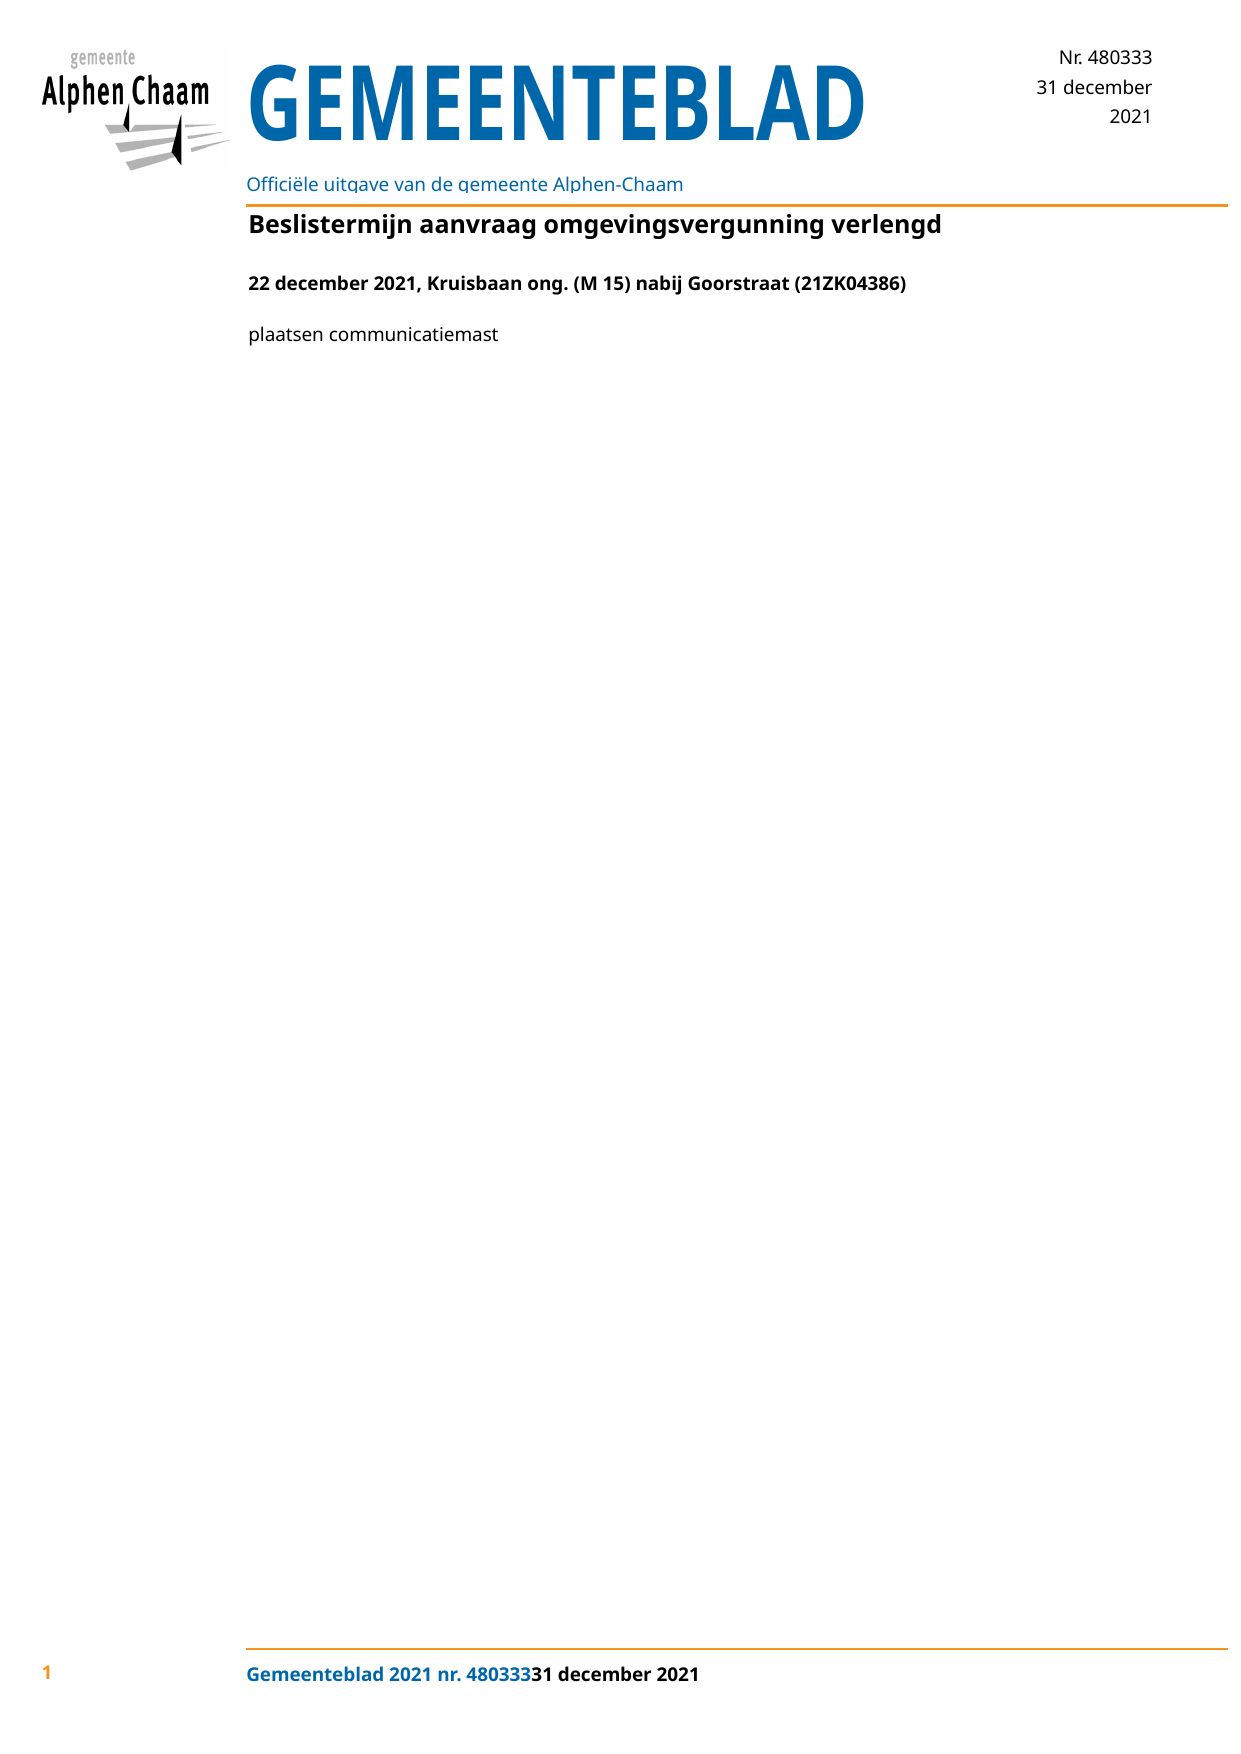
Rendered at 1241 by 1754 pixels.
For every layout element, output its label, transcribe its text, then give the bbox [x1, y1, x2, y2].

text plaatsen communicatiemast [248, 321, 1152, 346]
text Beslistermijn aanvraag omgevingsvergunning verlengd [248, 207, 1152, 241]
picture [41, 47, 231, 172]
text 22 december 2021, Kruisbaan ong. (M 15) nabij Goorstraat (21ZK04386) [248, 270, 1152, 296]
